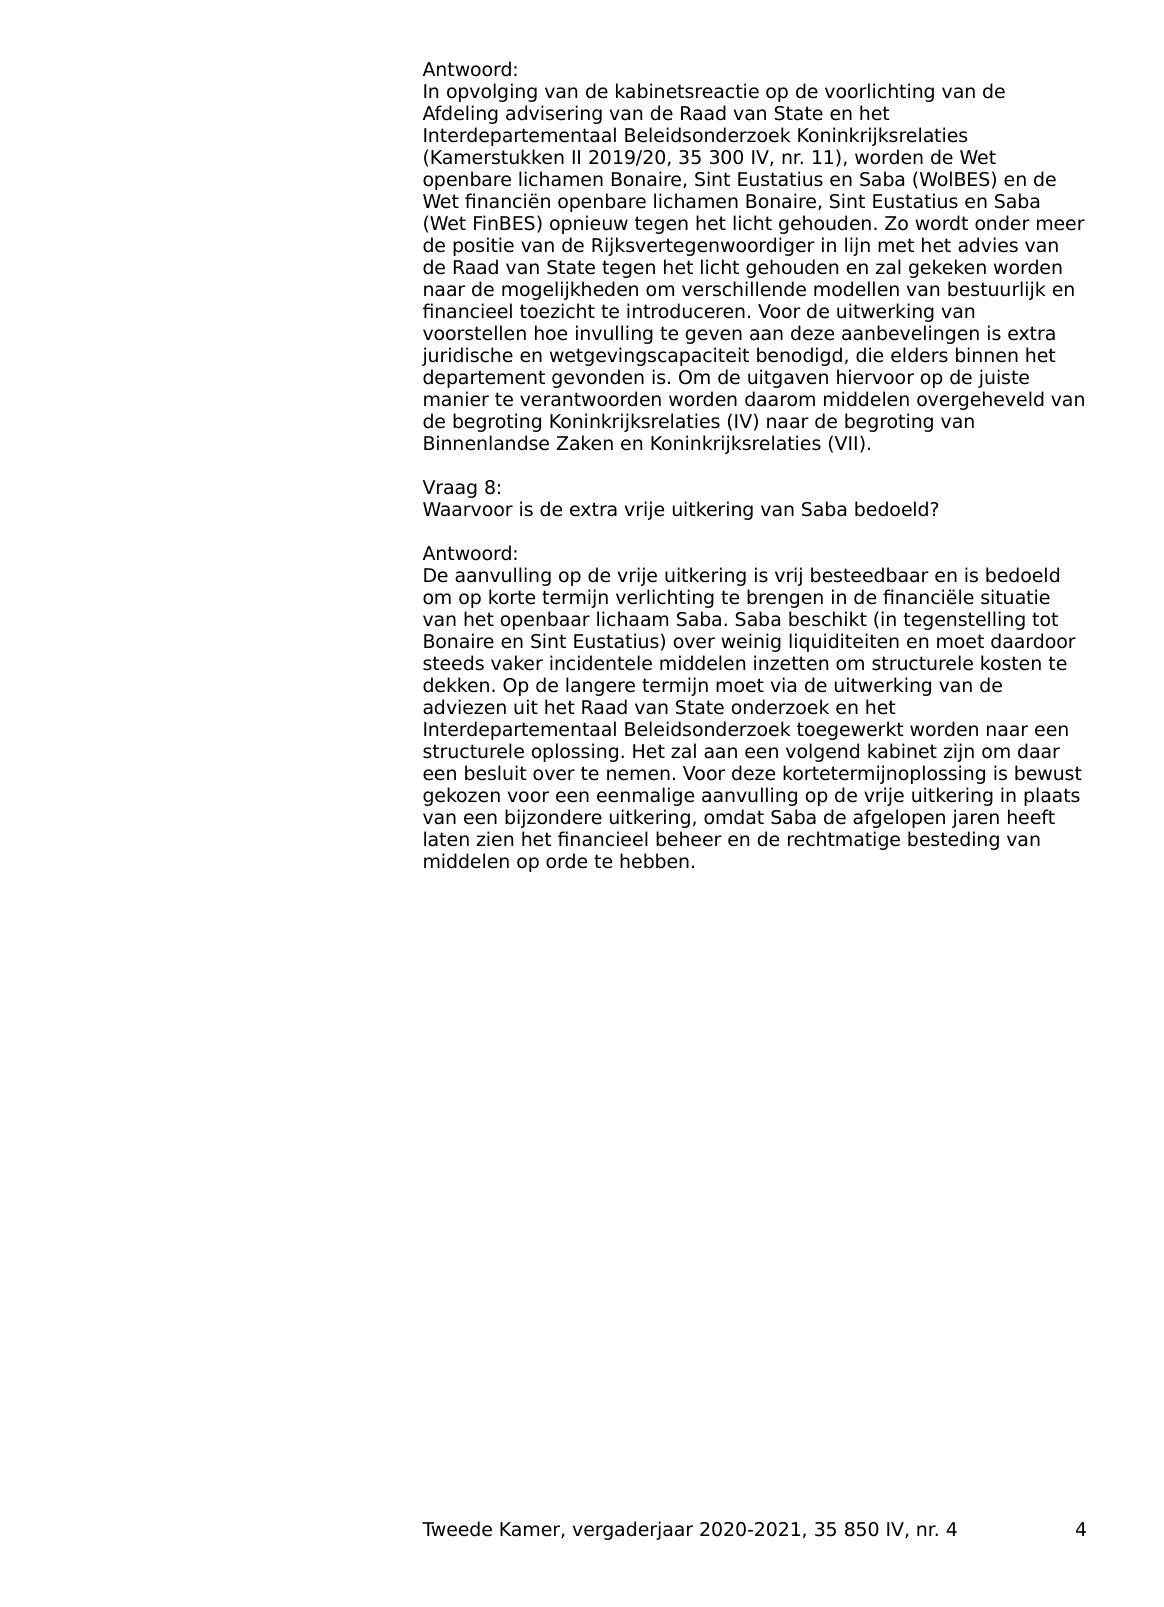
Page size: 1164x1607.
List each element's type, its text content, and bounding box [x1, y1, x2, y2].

text Vraag 8: [422, 477, 1087, 499]
text In opvolging van de kabinetsreactie op de voorlichting van de Afdeling advisering van de Raad van State en het Interdepartementaal Beleidsonderzoek Koninkrijksrelaties (Kamerstukken II 2019/20, 35 300 IV, nr. 11), worden de Wet openbare lichamen Bonaire, Sint Eustatius en Saba (WolBES) en de Wet financiën openbare lichamen Bonaire, Sint Eustatius en Saba (Wet FinBES) opnieuw tegen het licht gehouden. Zo wordt onder meer de positie van de Rijksvertegenwoordiger in lijn met het advies van de Raad van State tegen het licht gehouden en zal gekeken worden naar de mogelijkheden om verschillende modellen van bestuurlijk en financieel toezicht te introduceren. Voor de uitwerking van voorstellen hoe invulling te geven aan deze aanbevelingen is extra juridische en wetgevingscapaciteit benodigd, die elders binnen het departement gevonden is. Om de uitgaven hiervoor op de juiste manier te verantwoorden worden daarom middelen overgeheveld van de begroting Koninkrijksrelaties (IV) naar de begroting van Binnenlandse Zaken en Koninkrijksrelaties (VII). [422, 81, 1087, 455]
text Antwoord: [422, 543, 1087, 565]
text Antwoord: [422, 59, 1087, 81]
text De aanvulling op de vrije uitkering is vrij besteedbaar en is bedoeld om op korte termijn verlichting te brengen in de financiële situatie van het openbaar lichaam Saba. Saba beschikt (in tegenstelling tot Bonaire en Sint Eustatius) over weinig liquiditeiten en moet daardoor steeds vaker incidentele middelen inzetten om structurele kosten te dekken. Op de langere termijn moet via de uitwerking van de adviezen uit het Raad van State onderzoek en het Interdepartementaal Beleidsonderzoek toegewerkt worden naar een structurele oplossing. Het zal aan een volgend kabinet zijn om daar een besluit over te nemen. Voor deze kortetermijnoplossing is bewust gekozen voor een eenmalige aanvulling op de vrije uitkering in plaats van een bijzondere uitkering, omdat Saba de afgelopen jaren heeft laten zien het financieel beheer en de rechtmatige besteding van middelen op orde te hebben. [422, 565, 1087, 873]
text Waarvoor is de extra vrije uitkering van Saba bedoeld? [422, 499, 1087, 521]
